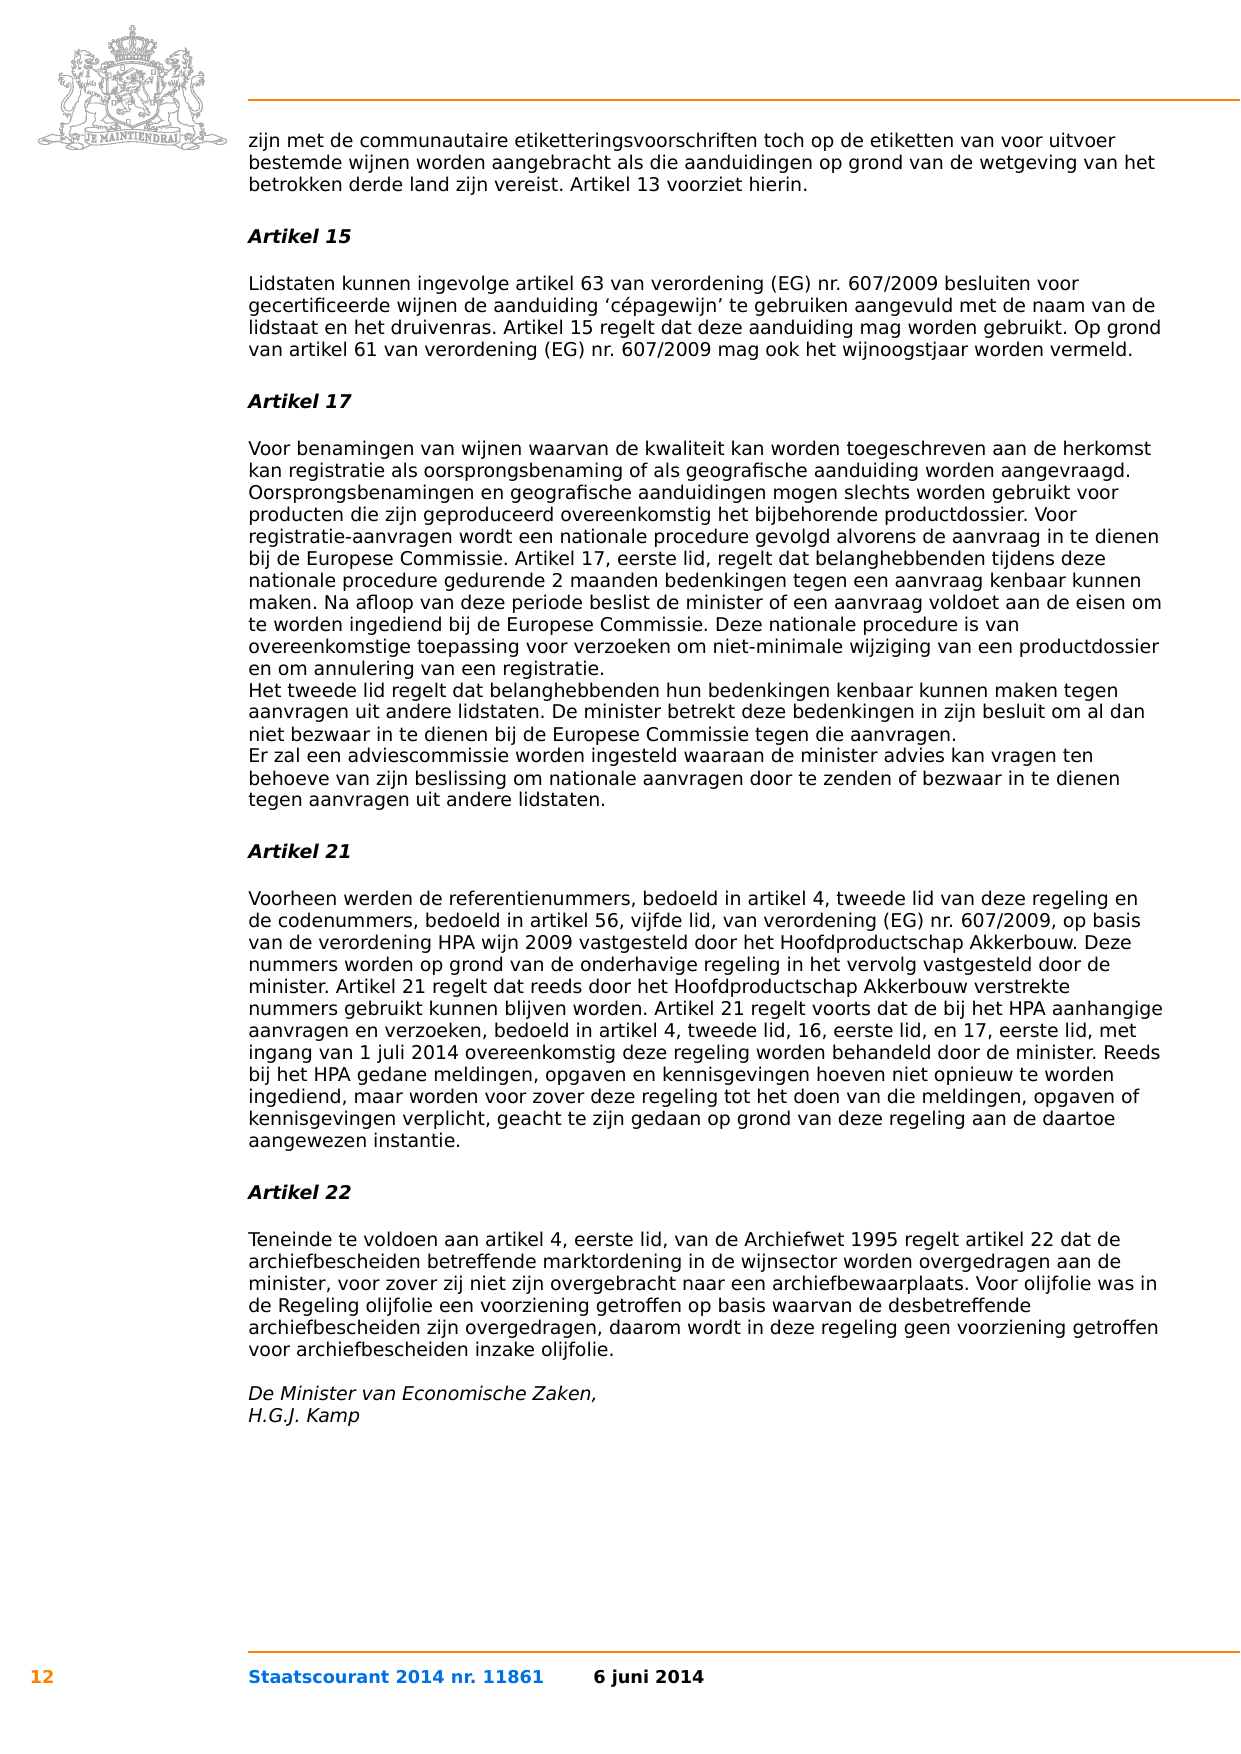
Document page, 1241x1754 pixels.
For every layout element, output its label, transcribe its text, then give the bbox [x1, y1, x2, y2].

text Teneinde te voldoen aan artikel 4, eerste lid, van de Archiefwet 1995 regelt artikel 22 dat de archiefbescheiden betreffende marktordening in de wijnsector worden overgedragen aan de minister, voor zover zij niet zijn overgebracht naar een archiefbewaarplaats. Voor olijfolie was in de Regeling olijfolie een voorziening getroffen op basis waarvan de desbetreffende archiefbescheiden zijn overgedragen, daarom wordt in deze regeling geen voorziening getroffen voor archiefbescheiden inzake olijfolie. [248, 1229, 1163, 1361]
text Lidstaten kunnen ingevolge artikel 63 van verordening (EG) nr. 607/2009 besluiten voor gecertificeerde wijnen de aanduiding ‘cépagewijn’ te gebruiken aangevuld met de naam van de lidstaat en het druivenras. Artikel 15 regelt dat deze aanduiding mag worden gebruikt. Op grond van artikel 61 van verordening (EG) nr. 607/2009 mag ook het wijnoogstjaar worden vermeld. [248, 273, 1163, 361]
subtitle Artikel 21 [248, 841, 1163, 863]
subtitle Artikel 15 [248, 226, 1163, 248]
text Voorheen werden de referentienummers, bedoeld in artikel 4, tweede lid van deze regeling en de codenummers, bedoeld in artikel 56, vijfde lid, van verordening (EG) nr. 607/2009, op basis van de verordening HPA wijn 2009 vastgesteld door het Hoofdproductschap Akkerbouw. Deze nummers worden op grond van de onderhavige regeling in het vervolg vastgesteld door de minister. Artikel 21 regelt dat reeds door het Hoofdproductschap Akkerbouw verstrekte nummers gebruikt kunnen blijven worden. Artikel 21 regelt voorts dat de bij het HPA aanhangige aanvragen en verzoeken, bedoeld in artikel 4, tweede lid, 16, eerste lid, en 17, eerste lid, met ingang van 1 juli 2014 overeenkomstig deze regeling worden behandeld door de minister. Reeds bij het HPA gedane meldingen, opgaven en kennisgevingen hoeven niet opnieuw te worden ingediend, maar worden voor zover deze regeling tot het doen van die meldingen, opgaven of kennisgevingen verplicht, geacht te zijn gedaan op grond van deze regeling aan de daartoe aangewezen instantie. [248, 888, 1163, 1152]
text Het tweede lid regelt dat belanghebbenden hun bedenkingen kenbaar kunnen maken tegen aanvragen uit andere lidstaten. De minister betrekt deze bedenkingen in zijn besluit om al dan niet bezwaar in te dienen bij de Europese Commissie tegen die aanvragen. [248, 679, 1163, 745]
text Voor benamingen van wijnen waarvan de kwaliteit kan worden toegeschreven aan de herkomst kan registratie als oorsprongsbenaming of als geografische aanduiding worden aangevraagd. Oorsprongsbenamingen en geografische aanduidingen mogen slechts worden gebruikt voor producten die zijn geproduceerd overeenkomstig het bijbehorende productdossier. Voor registratie-aanvragen wordt een nationale procedure gevolgd alvorens de aanvraag in te dienen bij de Europese Commissie. Artikel 17, eerste lid, regelt dat belanghebbenden tijdens deze nationale procedure gedurende 2 maanden bedenkingen tegen een aanvraag kenbaar kunnen maken. Na afloop van deze periode beslist de minister of een aanvraag voldoet aan de eisen om te worden ingediend bij de Europese Commissie. Deze nationale procedure is van overeenkomstige toepassing voor verzoeken om niet-minimale wijziging van een productdossier en om annulering van een registratie. [248, 438, 1163, 679]
text zijn met de communautaire etiketteringsvoorschriften toch op de etiketten van voor uitvoer bestemde wijnen worden aangebracht als die aanduidingen op grond van de wetgeving van het betrokken derde land zijn vereist. Artikel 13 voorziet hierin. [248, 130, 1163, 196]
subtitle Artikel 17 [248, 391, 1163, 413]
subtitle Artikel 22 [248, 1182, 1163, 1204]
text De Minister van Economische Zaken, H.G.J. Kamp [248, 1383, 1163, 1427]
text Er zal een adviescommissie worden ingesteld waaraan de minister advies kan vragen ten behoeve van zijn beslissing om nationale aanvragen door te zenden of bezwaar in te dienen tegen aanvragen uit andere lidstaten. [248, 745, 1163, 811]
picture [38, 25, 227, 150]
